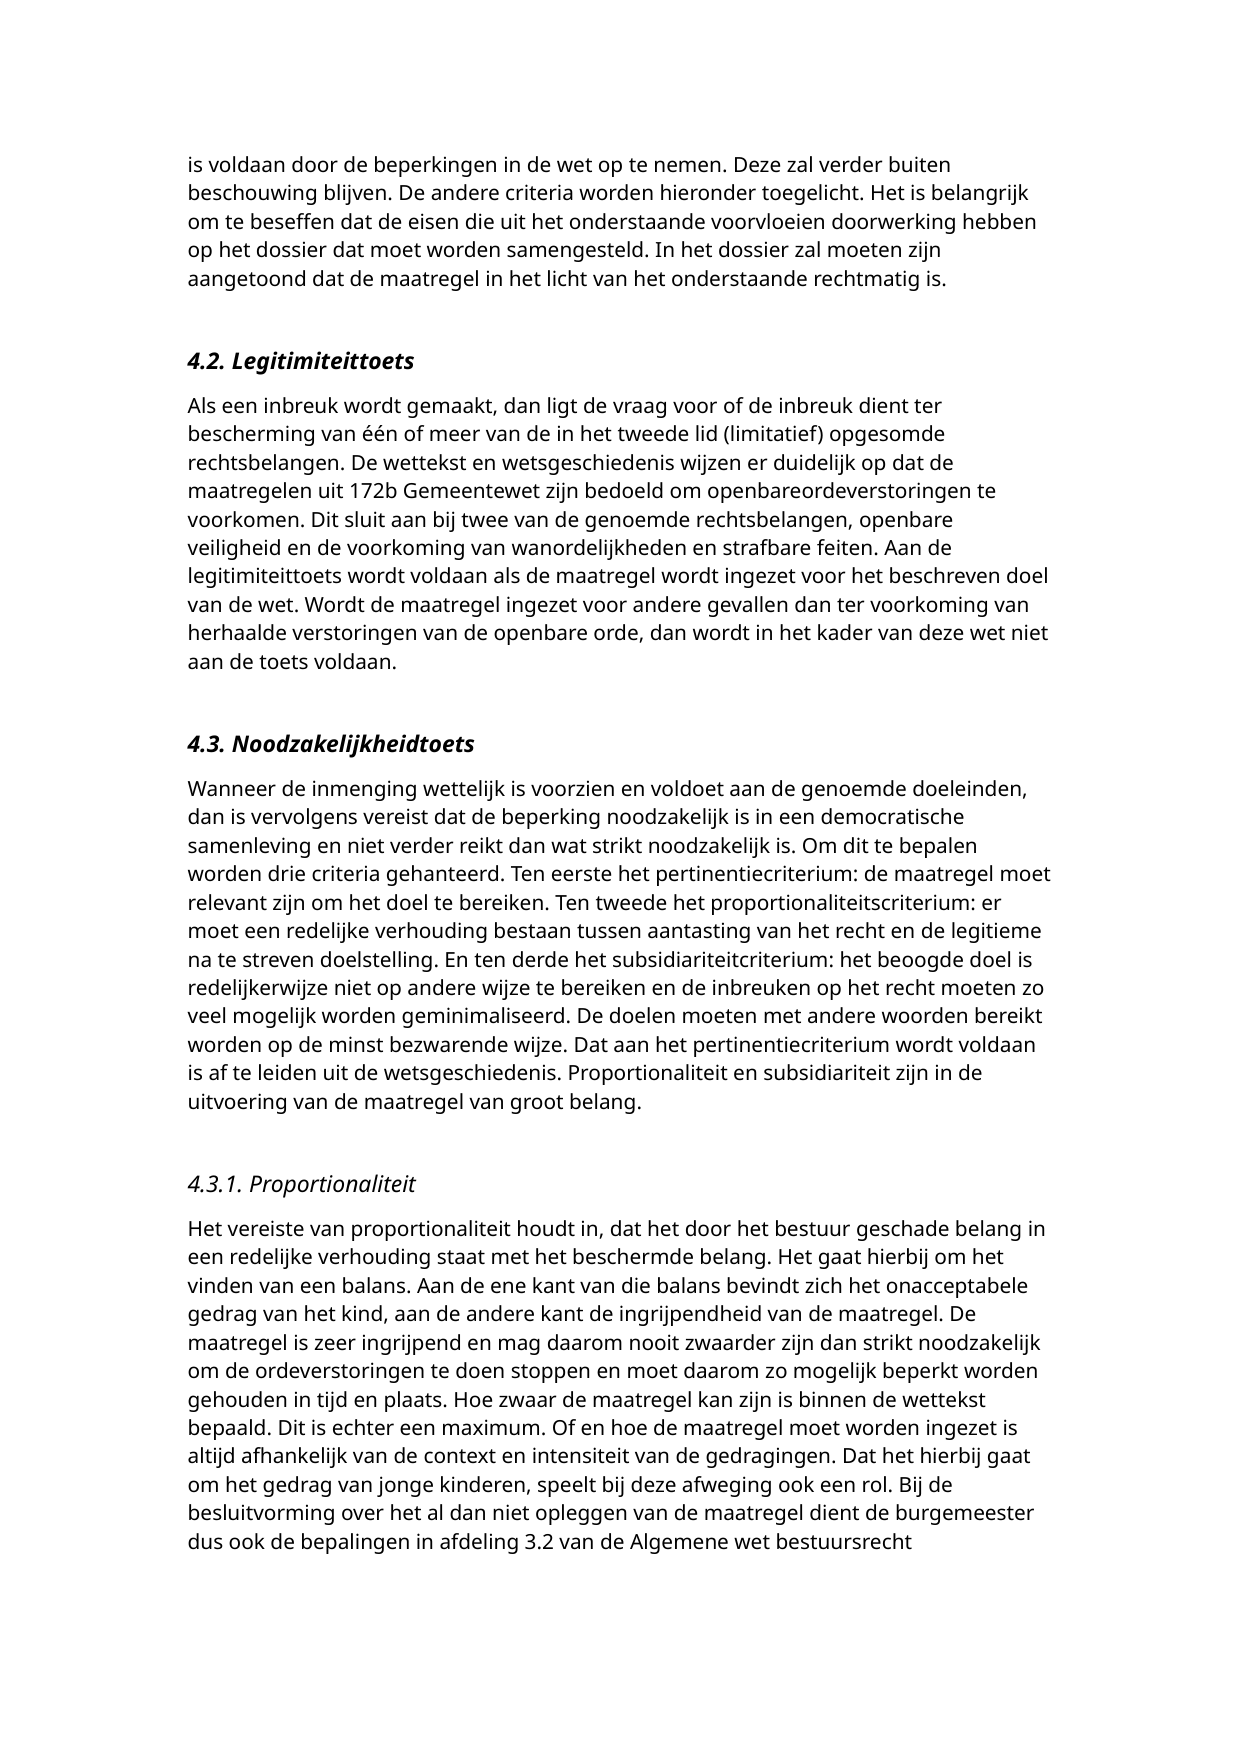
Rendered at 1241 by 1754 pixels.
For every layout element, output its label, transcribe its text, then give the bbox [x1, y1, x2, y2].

text Als een inbreuk wordt gemaakt, dan ligt de vraag voor of de inbreuk dient ter bescherming van één of meer van de in het tweede lid (limitatief) opgesomde rechtsbelangen. De wettekst en wetsgeschiedenis wijzen er duidelijk op dat de maatregelen uit 172b Gemeentewet zijn bedoeld om openbareordeverstoringen te voorkomen. Dit sluit aan bij twee van de genoemde rechtsbelangen, openbare veiligheid en de voorkoming van wanordelijkheden en strafbare feiten. Aan de legitimiteittoets wordt voldaan als de maatregel wordt ingezet voor het beschreven doel van de wet. Wordt de maatregel ingezet voor andere gevallen dan ter voorkoming van herhaalde verstoringen van de openbare orde, dan wordt in het kader van deze wet niet aan de toets voldaan. [187, 391, 1053, 675]
text is voldaan door de beperkingen in de wet op te nemen. Deze zal verder buiten beschouwing blijven. De andere criteria worden hieronder toegelicht. Het is belangrijk om te beseffen dat de eisen die uit het onderstaande voorvloeien doorwerking hebben op het dossier dat moet worden samengesteld. In het dossier zal moeten zijn aangetoond dat de maatregel in het licht van het onderstaande rechtmatig is. [187, 150, 1053, 292]
subtitle 4.3.1. Proportionaliteit [187, 1168, 1053, 1199]
subtitle 4.2. Legitimiteittoets [187, 345, 1053, 376]
subtitle 4.3. Noodzakelijkheidtoets [187, 728, 1053, 759]
text Het vereiste van proportionaliteit houdt in, dat het door het bestuur geschade belang in een redelijke verhouding staat met het beschermde belang. Het gaat hierbij om het vinden van een balans. Aan de ene kant van die balans bevindt zich het onacceptabele gedrag van het kind, aan de andere kant de ingrijpendheid van de maatregel. De maatregel is zeer ingrijpend en mag daarom nooit zwaarder zijn dan strikt noodzakelijk om de ordeverstoringen te doen stoppen en moet daarom zo mogelijk beperkt worden gehouden in tijd en plaats. Hoe zwaar de maatregel kan zijn is binnen de wettekst bepaald. Dit is echter een maximum. Of en hoe de maatregel moet worden ingezet is altijd afhankelijk van de context en intensiteit van de gedragingen. Dat het hierbij gaat om het gedrag van jonge kinderen, speelt bij deze afweging ook een rol. Bij de besluitvorming over het al dan niet opleggen van de maatregel dient de burgemeester dus ook de bepalingen in afdeling 3.2 van de Algemene wet bestuursrecht [187, 1214, 1053, 1555]
text Wanneer de inmenging wettelijk is voorzien en voldoet aan de genoemde doeleinden, dan is vervolgens vereist dat de beperking noodzakelijk is in een democratische samenleving en niet verder reikt dan wat strikt noodzakelijk is. Om dit te bepalen worden drie criteria gehanteerd. Ten eerste het pertinentiecriterium: de maatregel moet relevant zijn om het doel te bereiken. Ten tweede het proportionaliteitscriterium: er moet een redelijke verhouding bestaan tussen aantasting van het recht en de legitieme na te streven doelstelling. En ten derde het subsidiariteitcriterium: het beoogde doel is redelijkerwijze niet op andere wijze te bereiken en de inbreuken op het recht moeten zo veel mogelijk worden geminimaliseerd. De doelen moeten met andere woorden bereikt worden op de minst bezwarende wijze. Dat aan het pertinentiecriterium wordt voldaan is af te leiden uit de wetsgeschiedenis. Proportionaliteit en subsidiariteit zijn in de uitvoering van de maatregel van groot belang. [187, 774, 1053, 1115]
